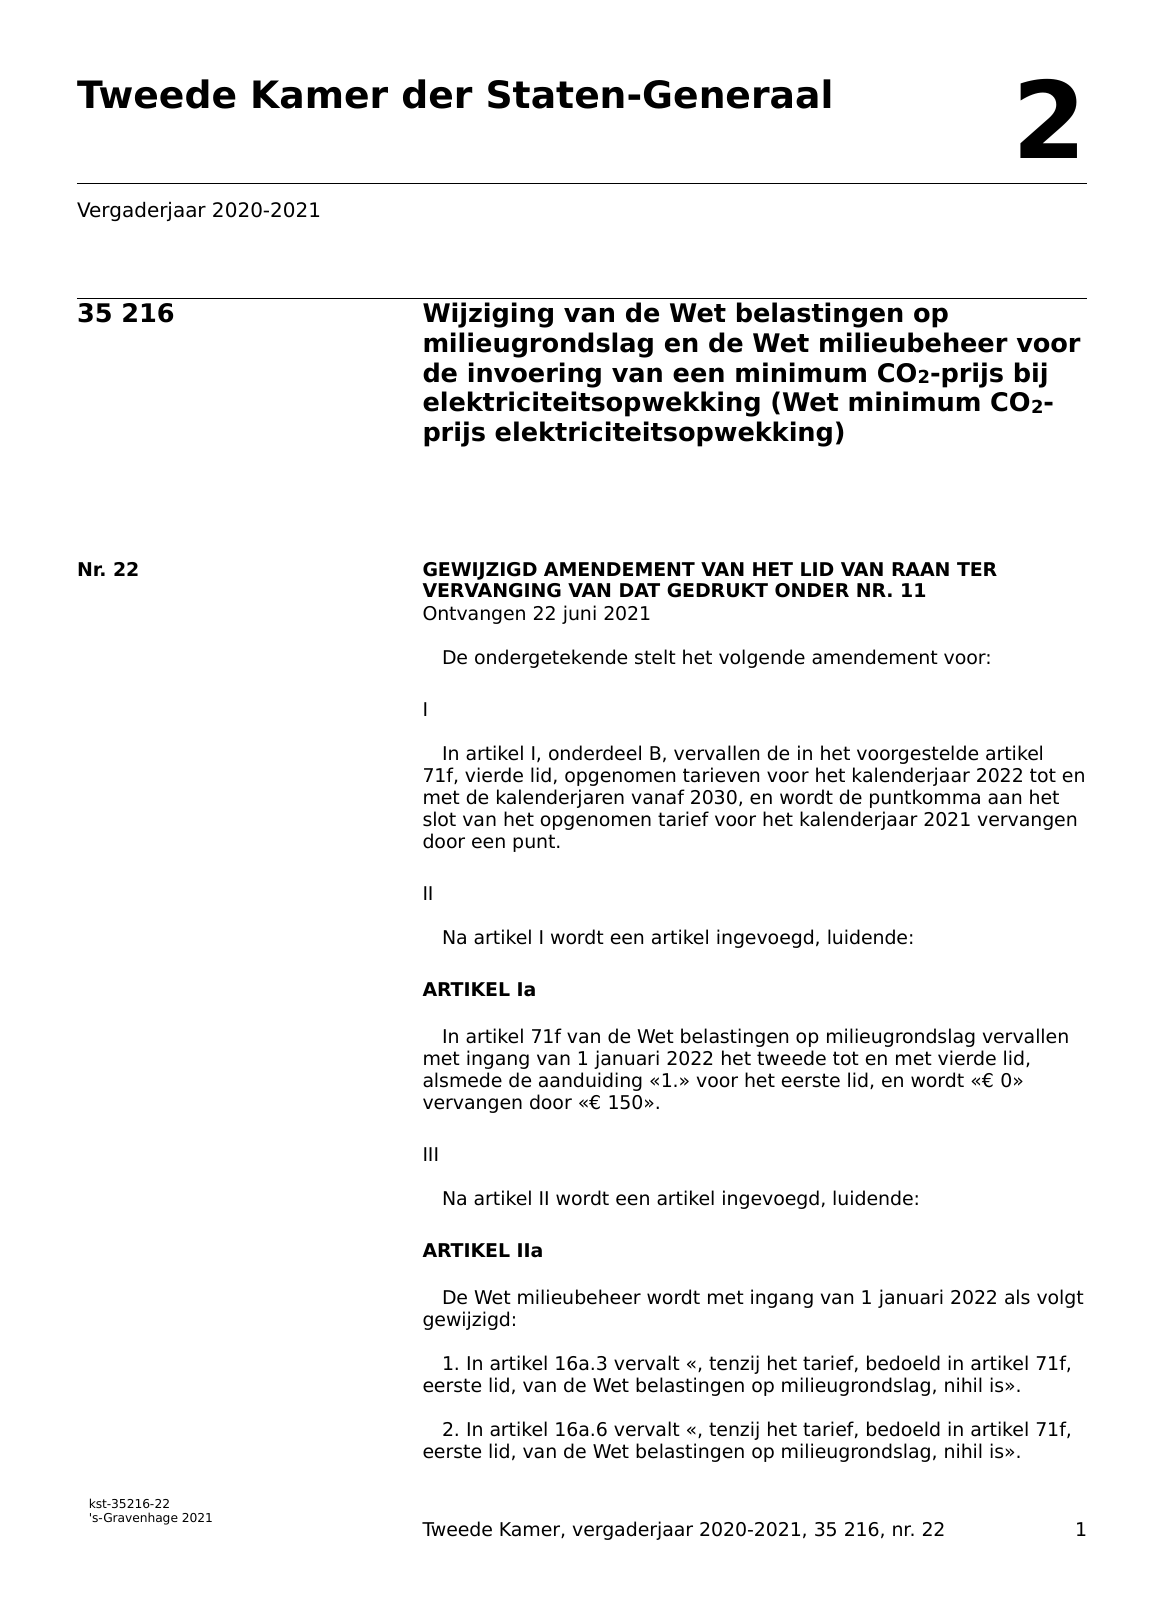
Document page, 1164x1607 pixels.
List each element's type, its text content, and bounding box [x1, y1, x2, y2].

text 's-Gravenhage 2021 [88, 1511, 323, 1525]
table_header 2 [886, 59, 1087, 183]
text Ontvangen 22 juni 2021 [422, 602, 1087, 624]
text In artikel I, onderdeel B, vervallen de in het voorgestelde artikel 71f, vierde lid, opgenomen tarieven voor het kalenderjaar 2022 tot en met de kalenderjaren vanaf 2030, en wordt de puntkomma aan het slot van het opgenomen tarief voor het kalenderjaar 2021 vervangen door een punt. [422, 743, 1087, 853]
text De Wet milieubeheer wordt met ingang van 1 januari 2022 als volgt gewijzigd: [422, 1287, 1087, 1331]
text Na artikel I wordt een artikel ingevoegd, luidende: [422, 927, 1087, 949]
text De ondergetekende stelt het volgende amendement voor: [422, 647, 1087, 668]
text Na artikel II wordt een artikel ingevoegd, luidende: [422, 1188, 1087, 1210]
subtitle ARTIKEL IIa [422, 1240, 1087, 1262]
table_cell Vergaderjaar 2020-2021 [77, 184, 1087, 298]
text kst-35216-22 [88, 1497, 323, 1511]
text In artikel 71f van de Wet belastingen op milieugrondslag vervallen met ingang van 1 januari 2022 het tweede tot en met vierde lid, alsmede de aanduiding «1.» voor het eerste lid, en wordt «€ 0» vervangen door «€ 150». [422, 1026, 1087, 1114]
subtitle III [422, 1144, 1087, 1166]
subtitle Nr. 22 GEWIJZIGD AMENDEMENT VAN HET LID VAN RAAN TER VERVANGING VAN DAT GEDRUKT ONDER NR. 11 [77, 558, 1087, 602]
subtitle ARTIKEL Ia [422, 979, 1087, 1001]
subtitle I [422, 698, 1087, 721]
text 1. In artikel 16a.3 vervalt «, tenzij het tarief, bedoeld in artikel 71f, eerste lid, van de Wet belastingen op milieugrondslag, nihil is». [422, 1353, 1087, 1397]
subtitle 35 216 Wijziging van de Wet belastingen op milieugrondslag en de Wet milieubeheer voor de invoering van een minimum CO2-prijs bij elektriciteitsopwekking (Wet minimum CO2-prijs elektriciteitsopwekking) [77, 299, 1087, 447]
table_header Tweede Kamer der Staten-Generaal [77, 59, 886, 183]
text 2. In artikel 16a.6 vervalt «, tenzij het tarief, bedoeld in artikel 71f, eerste lid, van de Wet belastingen op milieugrondslag, nihil is». [422, 1419, 1087, 1463]
subtitle II [422, 883, 1087, 904]
